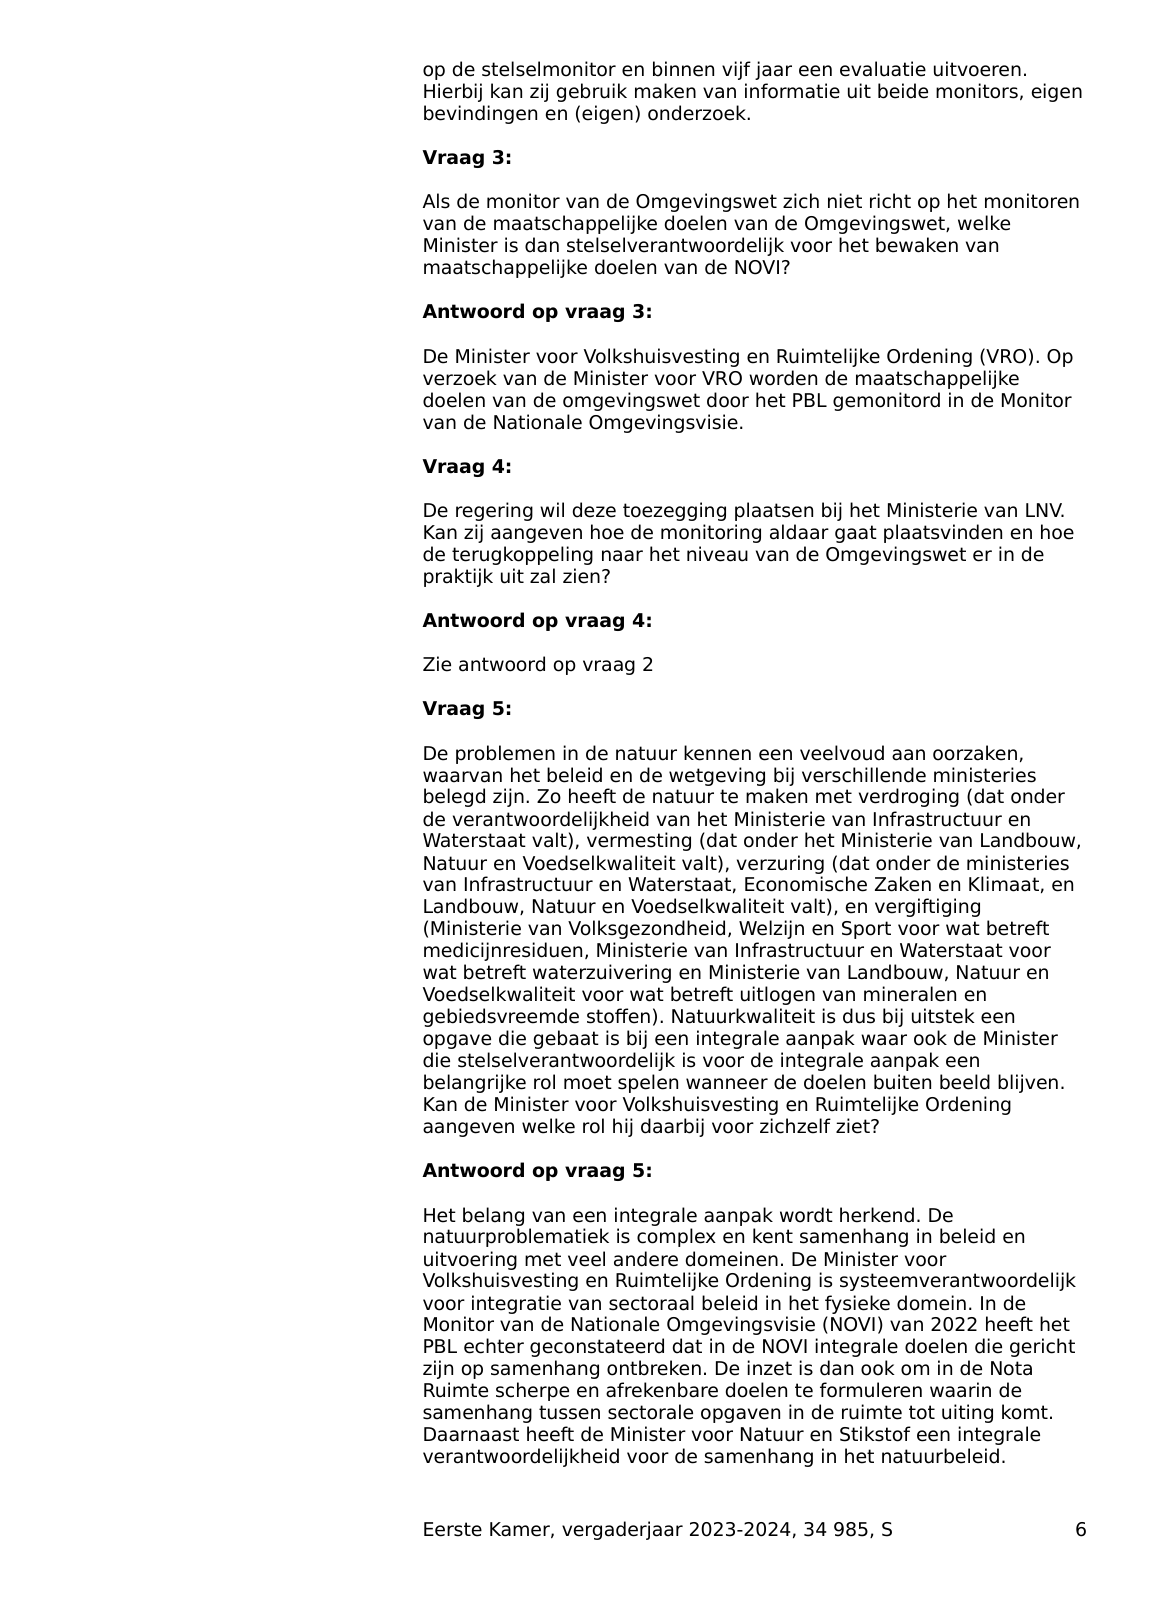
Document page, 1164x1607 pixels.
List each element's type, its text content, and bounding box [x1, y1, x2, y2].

text De Minister voor Volkshuisvesting en Ruimtelijke Ordening (VRO). Op verzoek van de Minister voor VRO worden de maatschappelijke doelen van de omgevingswet door het PBL gemonitord in de Monitor van de Nationale Omgevingsvisie. [422, 346, 1087, 433]
subtitle Vraag 3: [422, 147, 1087, 169]
text De problemen in de natuur kennen een veelvoud aan oorzaken, waarvan het beleid en de wetgeving bij verschillende ministeries belegd zijn. Zo heeft de natuur te maken met verdroging (dat onder de verantwoordelijkheid van het Ministerie van Infrastructuur en Waterstaat valt), vermesting (dat onder het Ministerie van Landbouw, Natuur en Voedselkwaliteit valt), verzuring (dat onder de ministeries van Infrastructuur en Waterstaat, Economische Zaken en Klimaat, en Landbouw, Natuur en Voedselkwaliteit valt), en vergiftiging (Ministerie van Volksgezondheid, Welzijn en Sport voor wat betreft medicijnresiduen, Ministerie van Infrastructuur en Waterstaat voor wat betreft waterzuivering en Ministerie van Landbouw, Natuur en Voedselkwaliteit voor wat betreft uitlogen van mineralen en gebiedsvreemde stoffen). Natuurkwaliteit is dus bij uitstek een opgave die gebaat is bij een integrale aanpak waar ook de Minister die stelselverantwoordelijk is voor de integrale aanpak een belangrijke rol moet spelen wanneer de doelen buiten beeld blijven. Kan de Minister voor Volkshuisvesting en Ruimtelijke Ordening aangeven welke rol hij daarbij voor zichzelf ziet? [422, 742, 1087, 1138]
text Het belang van een integrale aanpak wordt herkend. De natuurproblematiek is complex en kent samenhang in beleid en uitvoering met veel andere domeinen. De Minister voor Volkshuisvesting en Ruimtelijke Ordening is systeemverantwoordelijk voor integratie van sectoraal beleid in het fysieke domein. In de Monitor van de Nationale Omgevingsvisie (NOVI) van 2022 heeft het PBL echter geconstateerd dat in de NOVI integrale doelen die gericht zijn op samenhang ontbreken. De inzet is dan ook om in de Nota Ruimte scherpe en afrekenbare doelen te formuleren waarin de samenhang tussen sectorale opgaven in de ruimte tot uiting komt. Daarnaast heeft de Minister voor Natuur en Stikstof een integrale verantwoordelijkheid voor de samenhang in het natuurbeleid. [422, 1204, 1087, 1468]
text De regering wil deze toezegging plaatsen bij het Ministerie van LNV. Kan zij aangeven hoe de monitoring aldaar gaat plaatsvinden en hoe de terugkoppeling naar het niveau van de Omgevingswet er in de praktijk uit zal zien? [422, 500, 1087, 588]
text Zie antwoord op vraag 2 [422, 654, 1087, 676]
subtitle Vraag 5: [422, 698, 1087, 720]
subtitle Vraag 4: [422, 456, 1087, 478]
subtitle Antwoord op vraag 5: [422, 1160, 1087, 1182]
text Als de monitor van de Omgevingswet zich niet richt op het monitoren van de maatschappelijke doelen van de Omgevingswet, welke Minister is dan stelselverantwoordelijk voor het bewaken van maatschappelijke doelen van de NOVI? [422, 191, 1087, 279]
text op de stelselmonitor en binnen vijf jaar een evaluatie uitvoeren. Hierbij kan zij gebruik maken van informatie uit beide monitors, eigen bevindingen en (eigen) onderzoek. [422, 59, 1087, 125]
subtitle Antwoord op vraag 4: [422, 610, 1087, 632]
subtitle Antwoord op vraag 3: [422, 301, 1087, 323]
